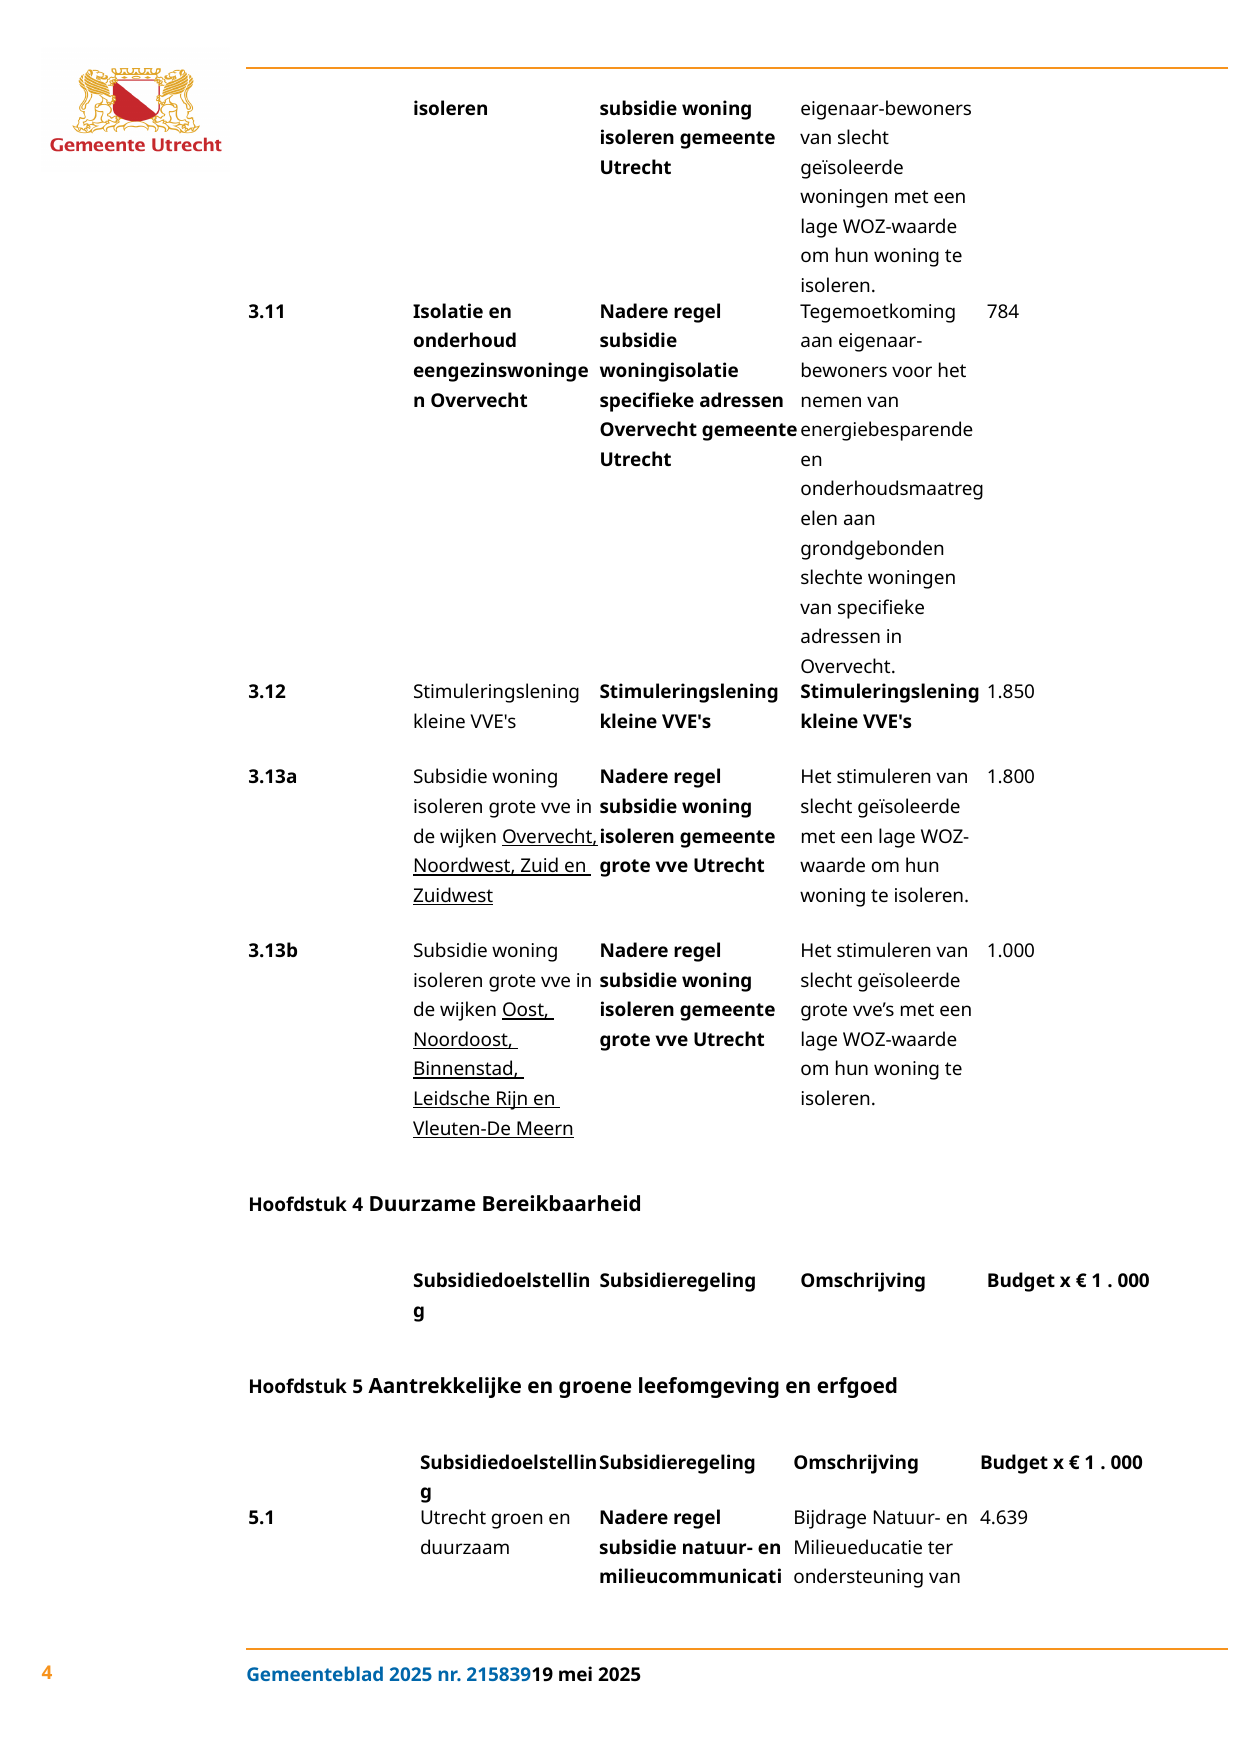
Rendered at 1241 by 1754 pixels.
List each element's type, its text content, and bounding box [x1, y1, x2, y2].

table_cell Nadere regel subsidie natuur- en milieucommunicati [599, 1505, 793, 1589]
table_cell Stimuleringslening kleine VVE's [800, 679, 987, 764]
table_header Subsidieregeling [599, 1267, 800, 1322]
text Hoofdstuk 4 Duurzame Bereikbaarheid [248, 1189, 1152, 1218]
table_cell Bijdrage Natuur- en Milieueducatie ter ondersteuning van [793, 1505, 980, 1589]
table_cell 5.1 [248, 1505, 420, 1589]
table_cell 3.12 [248, 679, 413, 764]
table_cell 3.13a [248, 764, 413, 937]
table_header Subsidiedoelstelling [413, 1267, 599, 1322]
table_cell 1.000 [987, 937, 1152, 1170]
table_cell Utrecht groen en duurzaam [420, 1505, 599, 1589]
table_cell Subsidie woning isoleren grote vve in de wijken Overvecht, Noordwest, Zuid en Zuidwest [413, 764, 599, 937]
table_header Omschrijving [793, 1449, 980, 1504]
table_cell Stimuleringslening kleine VVE's [413, 679, 599, 764]
table_cell Tegemoetkoming aan eigenaar-bewoners voor het nemen van energiebesparende en onderhoudsmaatregelen aan grondgebonden slechte woningen van specifieke adressen in Overvecht. [800, 298, 987, 679]
table_cell 3.11 [248, 298, 413, 679]
table_cell 1.850 [987, 679, 1152, 764]
table_cell Stimuleringslening kleine VVE's [599, 679, 800, 764]
table_cell 784 [987, 298, 1152, 679]
table_cell 3.13b [248, 937, 413, 1170]
table_cell eigenaar-bewoners van slecht geïsoleerde woningen met een lage WOZ-waarde om hun woning te isoleren. [800, 95, 987, 298]
table_header Omschrijving [800, 1267, 987, 1322]
table_header Budget x € 1 . 000 [987, 1267, 1152, 1322]
table_cell isoleren [413, 95, 599, 298]
table_header [248, 1267, 413, 1322]
table_cell Het stimuleren van slecht geïsoleerde grote vve’s met een lage WOZ-waarde om hun woning te isoleren. [800, 937, 987, 1170]
table_header Budget x € 1 . 000 [980, 1449, 1152, 1504]
table_cell Nadere regel subsidie woning isoleren gemeente grote vve Utrecht [599, 764, 800, 937]
table_cell [987, 95, 1152, 298]
table_header Subsidieregeling [599, 1449, 793, 1504]
table_cell 1.800 [987, 764, 1152, 937]
table_cell Nadere regel subsidie woning isoleren gemeente grote vve Utrecht [599, 937, 800, 1170]
table_header [248, 1449, 420, 1504]
table_cell subsidie woning isoleren gemeente Utrecht [599, 95, 800, 298]
table_cell Isolatie en onderhoud eengezinswoningen Overvecht [413, 298, 599, 679]
text Hoofdstuk 5 Aantrekkelijke en groene leefomgeving en erfgoed [248, 1371, 1152, 1400]
picture [41, 47, 231, 172]
table_cell Subsidie woning isoleren grote vve in de wijken Oost, Noordoost, Binnenstad, Leidsche Rijn en Vleuten-De Meern [413, 937, 599, 1170]
table_header Subsidiedoelstelling [420, 1449, 599, 1504]
table_cell Het stimuleren van slecht geïsoleerde met een lage WOZ-waarde om hun woning te isoleren. [800, 764, 987, 937]
table_cell [248, 95, 413, 298]
table_cell Nadere regel subsidie woningisolatie specifieke adressen Overvecht gemeente Utrecht [599, 298, 800, 679]
table_cell 4.639 [980, 1505, 1152, 1589]
